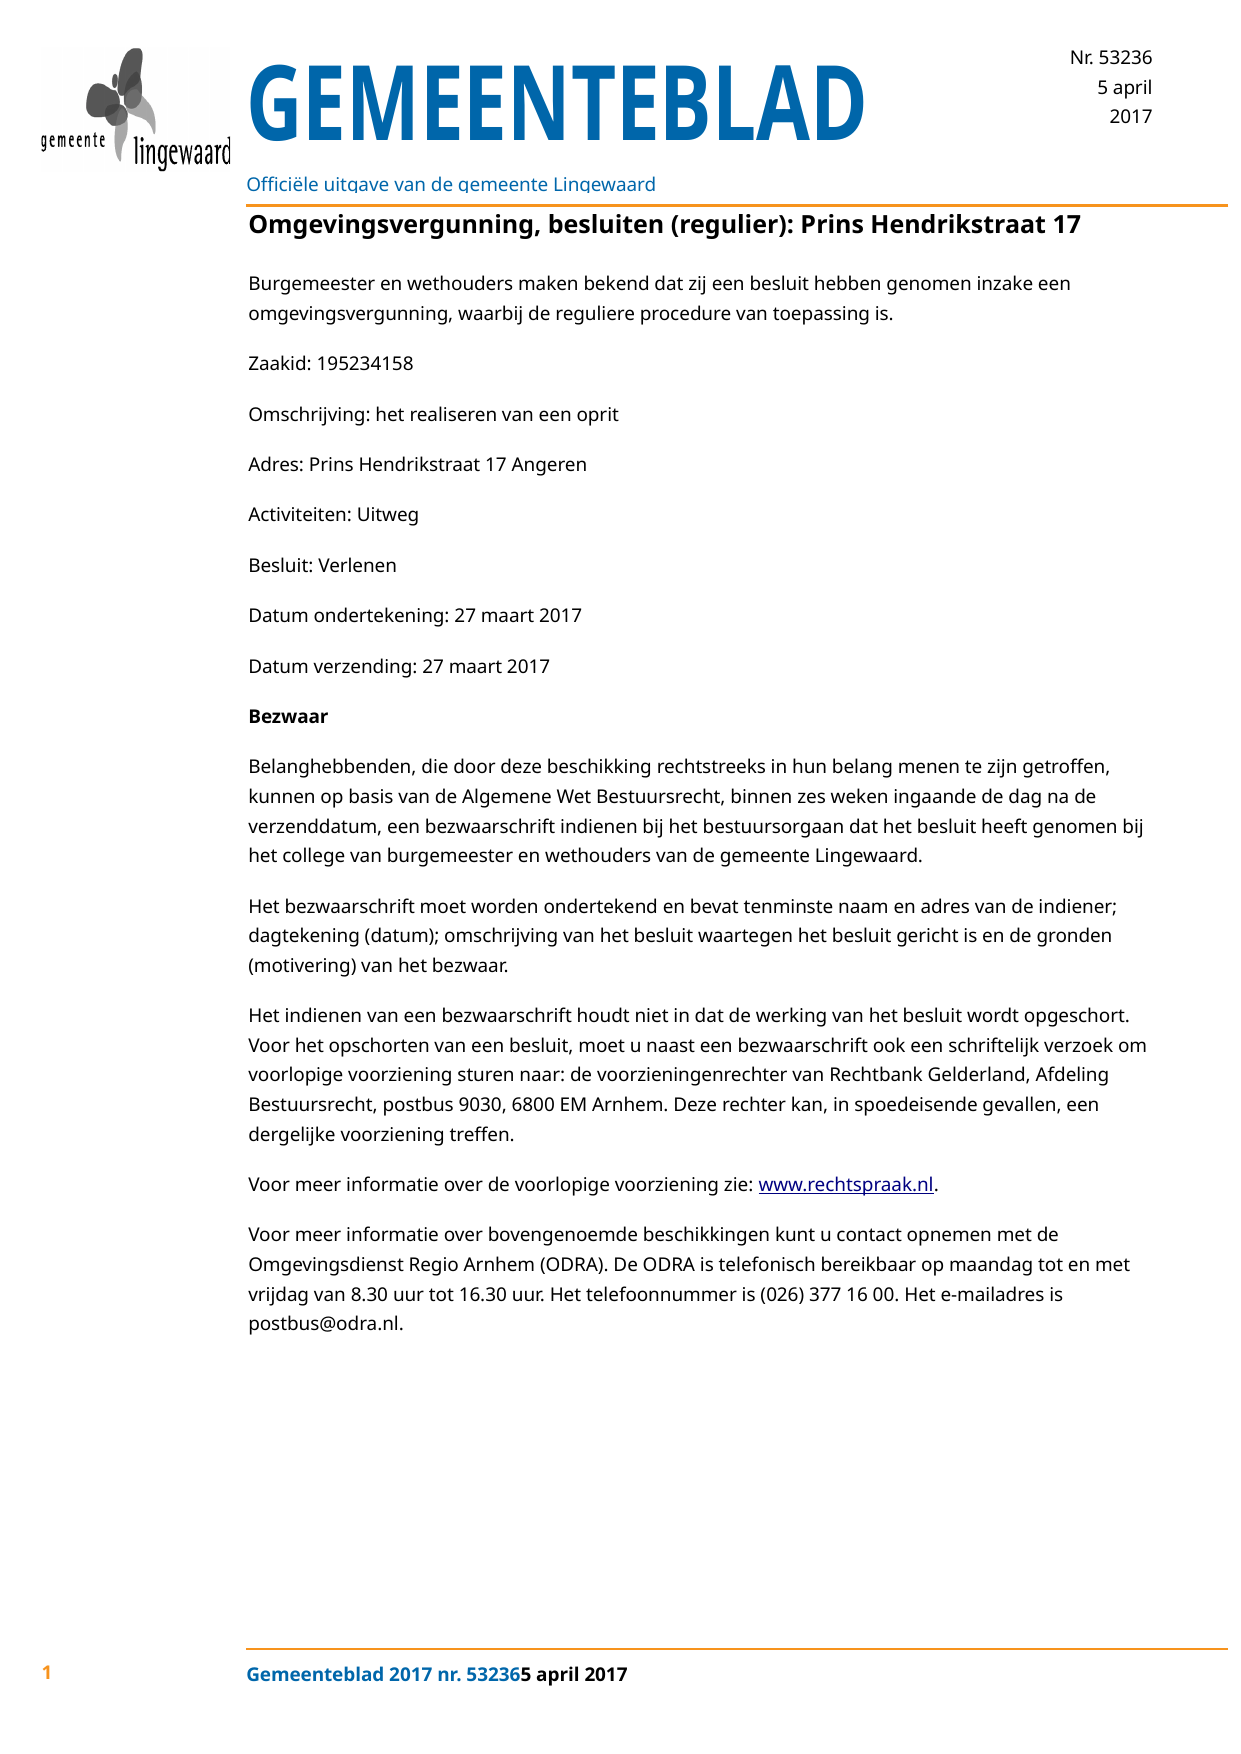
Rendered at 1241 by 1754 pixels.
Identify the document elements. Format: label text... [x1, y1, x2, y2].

text Belanghebbenden, die door deze beschikking rechtstreeks in hun belang menen te zijn getroffen, kunnen op basis van de Algemene Wet Bestuursrecht, binnen zes weken ingaande de dag na de verzenddatum, een bezwaarschrift indienen bij het bestuursorgaan dat het besluit heeft genomen bij het college van burgemeester en wethouders van de gemeente Lingewaard. [248, 754, 1152, 868]
text Bezwaar [248, 703, 1152, 729]
text Omgevingsvergunning, besluiten (regulier): Prins Hendrikstraat 17 [248, 207, 1152, 241]
text Het indienen van een bezwaarschrift houdt niet in dat de werking van het besluit wordt opgeschort. Voor het opschorten van een besluit, moet u naast een bezwaarschrift ook een schriftelijk verzoek om voorlopige voorziening sturen naar: de voorzieningenrechter van Rechtbank Gelderland, Afdeling Bestuursrecht, postbus 9030, 6800 EM Arnhem. Deze rechter kan, in spoedeisende gevallen, een dergelijke voorziening treffen. [248, 1002, 1152, 1146]
text Zaakid: 195234158 [248, 350, 1152, 376]
text Omschrijving: het realiseren van een oprit [248, 401, 1152, 426]
text Besluit: Verlenen [248, 552, 1152, 578]
text Voor meer informatie over bovengenoemde beschikkingen kunt u contact opnemen met de Omgevingsdienst Regio Arnhem (ODRA). De ODRA is telefonisch bereikbaar op maandag tot en met vrijdag van 8.30 uur tot 16.30 uur. Het telefoonnummer is (026) 377 16 00. Het e-mailadres is postbus@odra.nl. [248, 1222, 1152, 1336]
text Adres: Prins Hendrikstraat 17 Angeren [248, 451, 1152, 477]
text Datum verzending: 27 maart 2017 [248, 653, 1152, 678]
picture [41, 47, 231, 172]
text Voor meer informatie over de voorlopige voorziening zie: www.rechtspraak.nl. [248, 1171, 1152, 1197]
text Het bezwaarschrift moet worden ondertekend en bevat tenminste naam en adres van de indiener; dagtekening (datum); omschrijving van het besluit waartegen het besluit gericht is en de gronden (motivering) van het bezwaar. [248, 893, 1152, 978]
text Datum ondertekening: 27 maart 2017 [248, 602, 1152, 628]
text Activiteiten: Uitweg [248, 502, 1152, 527]
text Burgemeester en wethouders maken bekend dat zij een besluit hebben genomen inzake een omgevingsvergunning, waarbij de reguliere procedure van toepassing is. [248, 270, 1152, 326]
